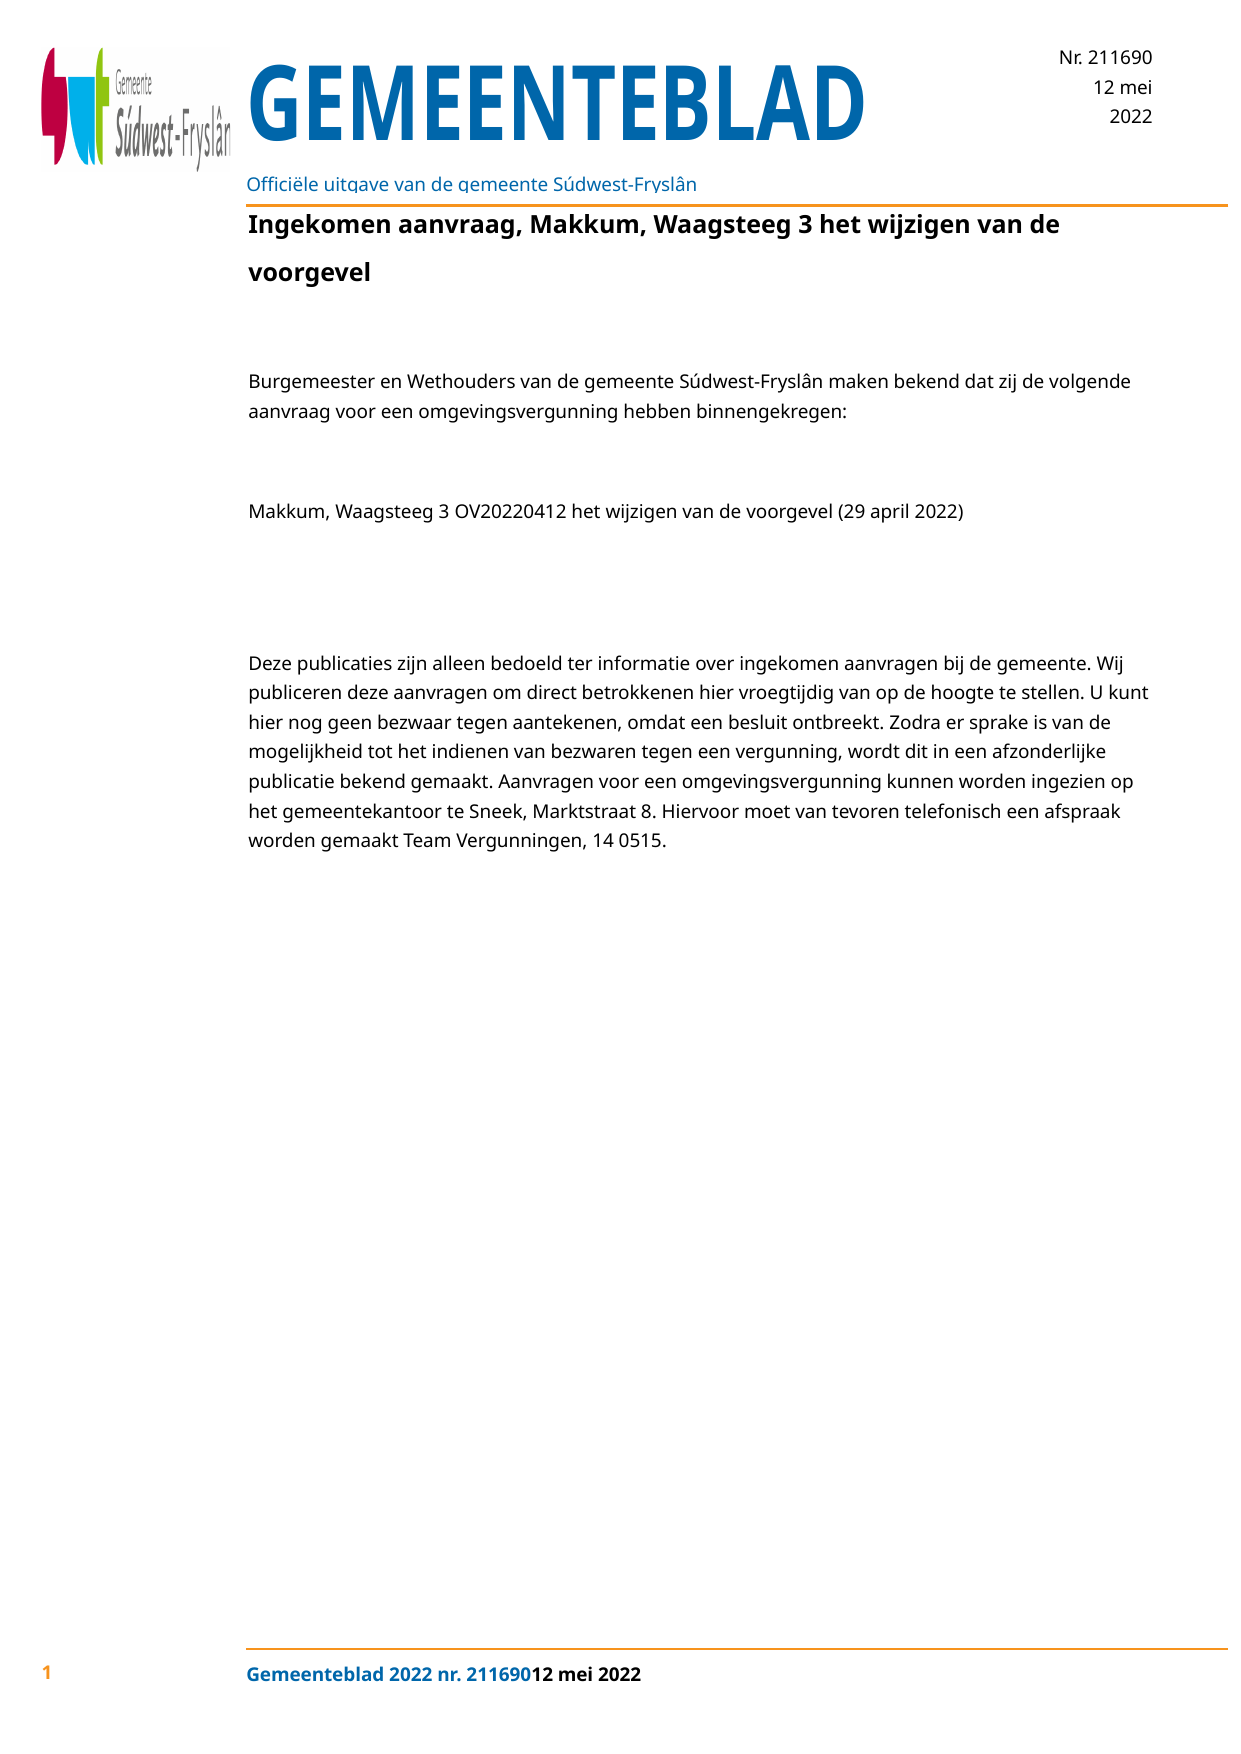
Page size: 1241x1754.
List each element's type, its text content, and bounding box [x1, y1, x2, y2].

text Makkum, Waagsteeg 3 OV20220412 het wijzigen van de voorgevel (29 april 2022) [248, 499, 1152, 524]
text Deze publicaties zijn alleen bedoeld ter informatie over ingekomen aanvragen bij de gemeente. Wij publiceren deze aanvragen om direct betrokkenen hier vroegtijdig van op de hoogte te stellen. U kunt hier nog geen bezwaar tegen aantekenen, omdat een besluit ontbreekt. Zodra er sprake is van de mogelijkheid tot het indienen van bezwaren tegen een vergunning, wordt dit in een afzonderlijke publicatie bekend gemaakt. Aanvragen voor een omgevingsvergunning kunnen worden ingezien op het gemeentekantoor te Sneek, Marktstraat 8. Hiervoor moet van tevoren telefonisch een afspraak worden gemaakt Team Vergunningen, 14 0515. [248, 650, 1152, 853]
picture [41, 47, 231, 172]
text Burgemeester en Wethouders van de gemeente Súdwest-Fryslân maken bekend dat zij de volgende aanvraag voor een omgevingsvergunning hebben binnengekregen: [248, 368, 1152, 424]
text Ingekomen aanvraag, Makkum, Waagsteeg 3 het wijzigen van de voorgevel [248, 207, 1152, 288]
